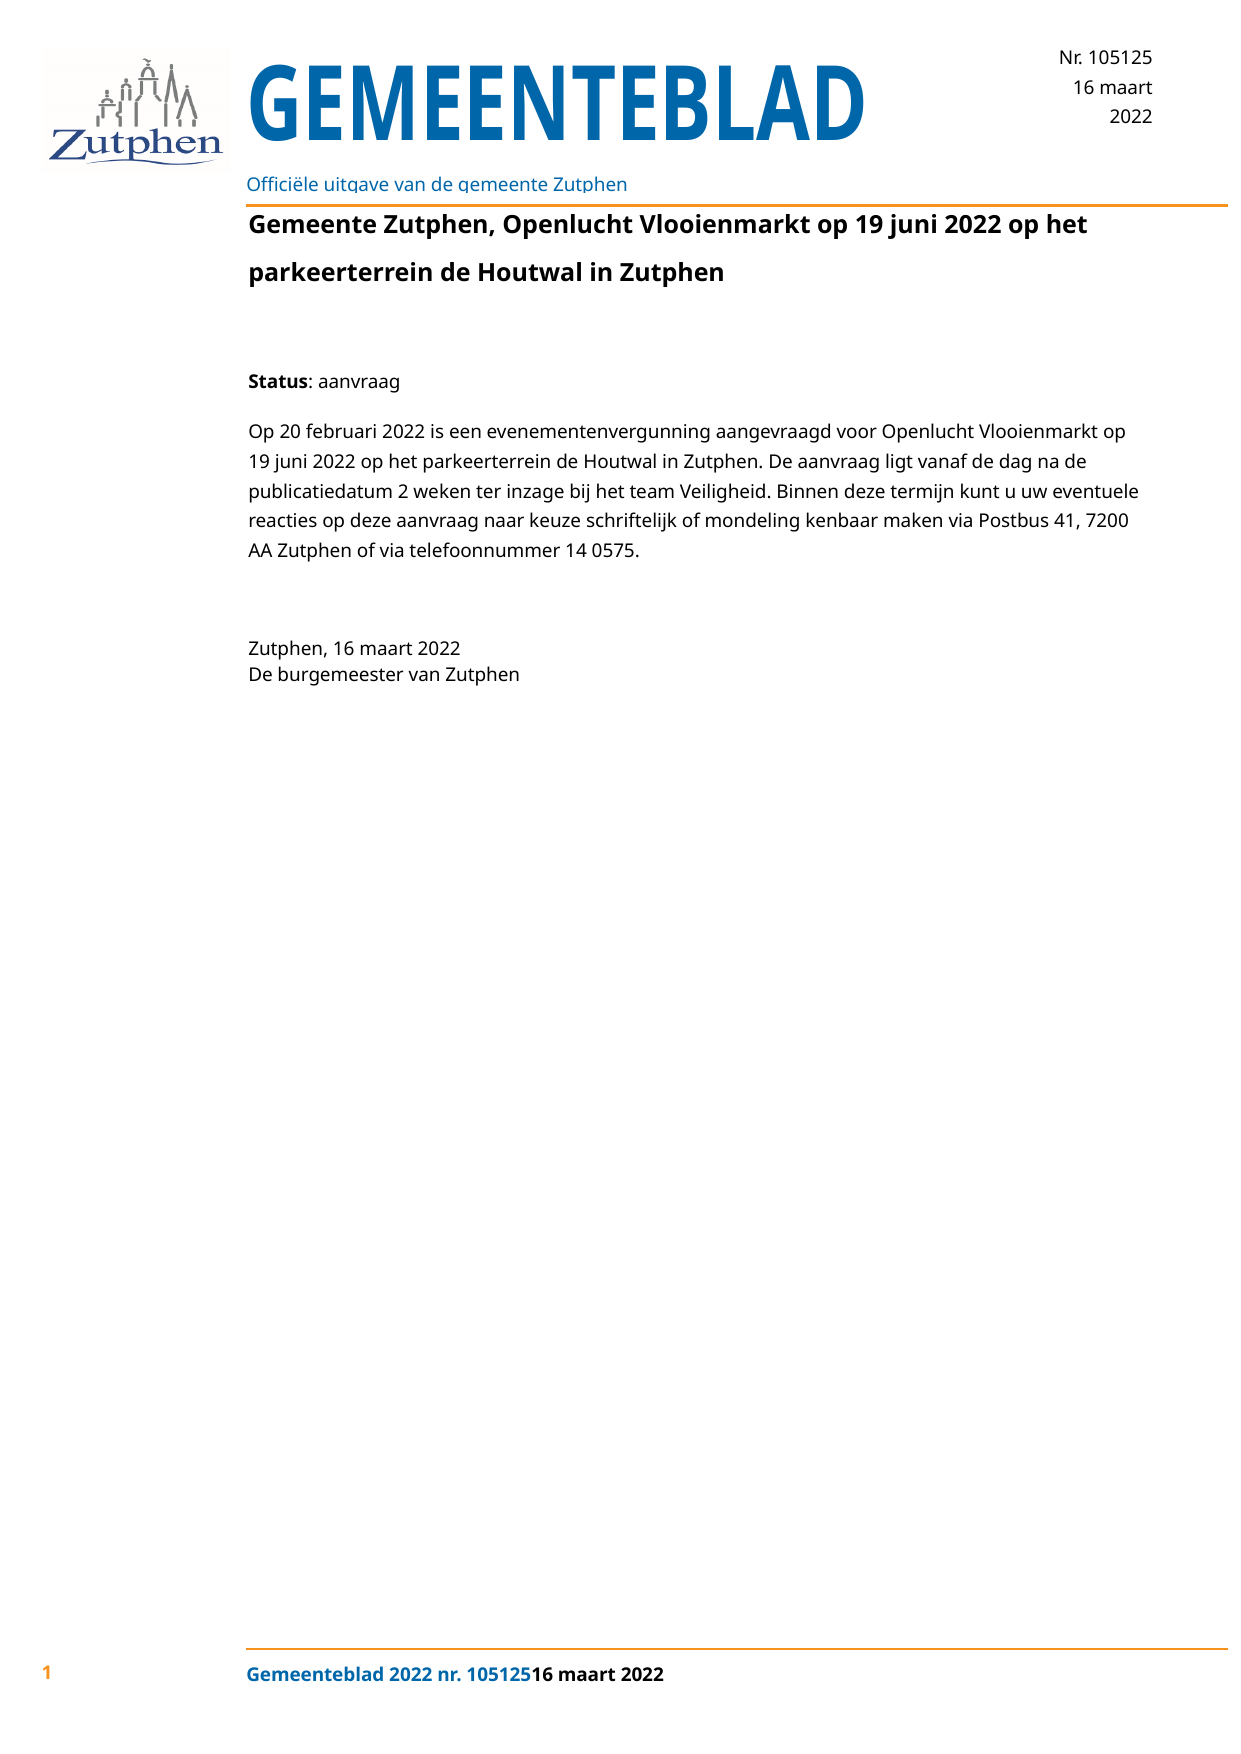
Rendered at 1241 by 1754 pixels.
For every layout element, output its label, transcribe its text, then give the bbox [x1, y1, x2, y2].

text De burgemeester van Zutphen [248, 661, 1152, 687]
picture [41, 47, 231, 172]
text Op 20 februari 2022 is een evenementenvergunning aangevraagd voor Openlucht Vlooienmarkt op 19 juni 2022 op het parkeerterrein de Houtwal in Zutphen. De aanvraag ligt vanaf de dag na de publicatiedatum 2 weken ter inzage bij het team Veiligheid. Binnen deze termijn kunt u uw eventuele reacties op deze aanvraag naar keuze schriftelijk of mondeling kenbaar maken via Postbus 41, 7200 AA Zutphen of via telefoonnummer 14 0575. [248, 419, 1152, 563]
text Zutphen, 16 maart 2022 [248, 635, 1152, 661]
text Status: aanvraag [248, 368, 1152, 394]
text Gemeente Zutphen, Openlucht Vlooienmarkt op 19 juni 2022 op het parkeerterrein de Houtwal in Zutphen [248, 207, 1152, 288]
